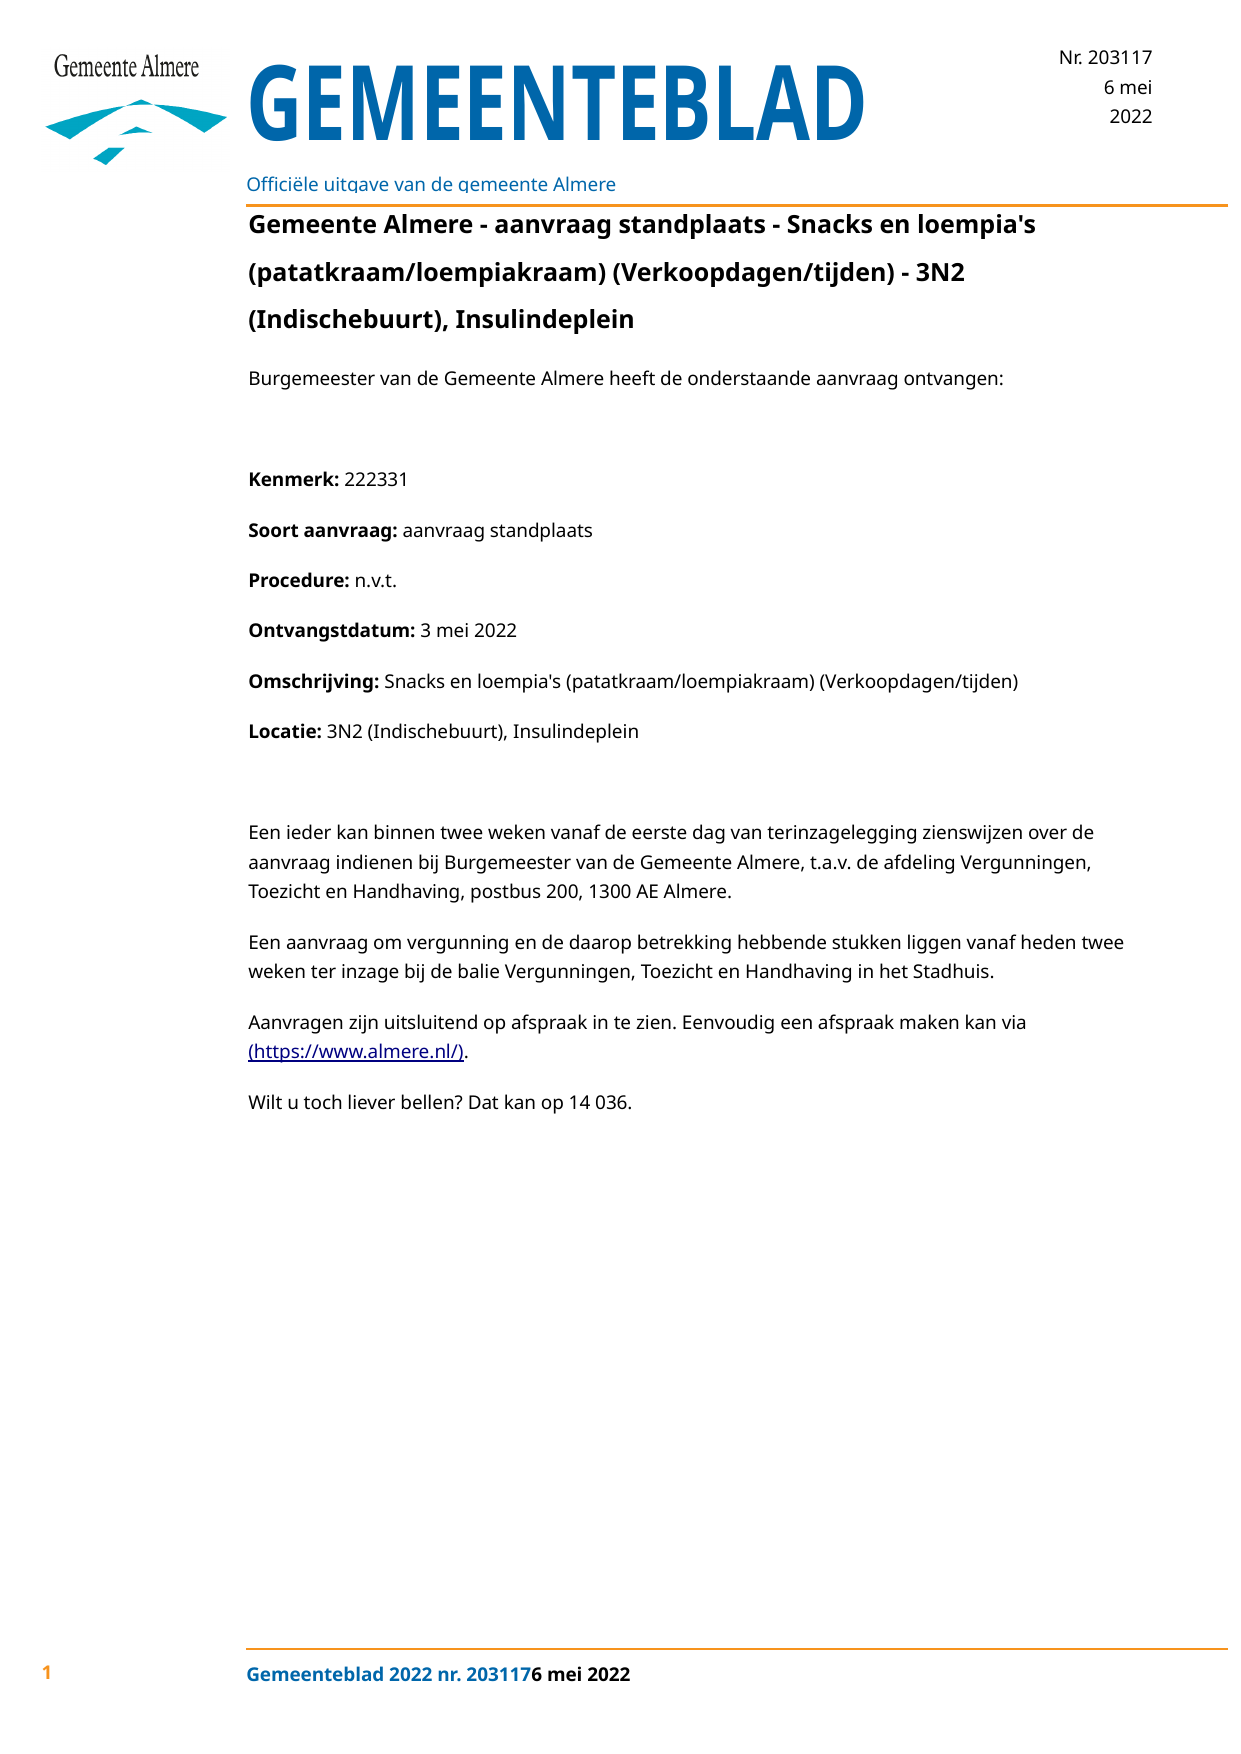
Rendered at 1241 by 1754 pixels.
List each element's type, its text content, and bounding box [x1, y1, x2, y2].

text Burgemeester van de Gemeente Almere heeft de onderstaande aanvraag ontvangen: [248, 366, 1152, 391]
text Een ieder kan binnen twee weken vanaf de eerste dag van terinzagelegging zienswijzen over de aanvraag indienen bij Burgemeester van de Gemeente Almere, t.a.v. de afdeling Vergunningen, Toezicht en Handhaving, postbus 200, 1300 AE Almere. [248, 819, 1152, 904]
text Procedure: n.v.t. [248, 567, 1152, 593]
text Wilt u toch liever bellen? Dat kan op 14 036. [248, 1089, 1152, 1114]
text Aanvragen zijn uitsluitend op afspraak in te zien. Eenvoudig een afspraak maken kan via (https://www.almere.nl/). [248, 1009, 1152, 1064]
text Omschrijving: Snacks en loempia's (patatkraam/loempiakraam) (Verkoopdagen/tijden) [248, 668, 1152, 694]
text Ontvangstdatum: 3 mei 2022 [248, 618, 1152, 643]
text Gemeente Almere - aanvraag standplaats - Snacks en loempia's (patatkraam/loempiakraam) (Verkoopdagen/tijden) - 3N2 (Indischebuurt), Insulindeplein [248, 207, 1152, 336]
text Soort aanvraag: aanvraag standplaats [248, 517, 1152, 542]
text Locatie: 3N2 (Indischebuurt), Insulindeplein [248, 718, 1152, 744]
text Kenmerk: 222331 [248, 466, 1152, 492]
text Een aanvraag om vergunning en de daarop betrekking hebbende stukken liggen vanaf heden twee weken ter inzage bij de balie Vergunningen, Toezicht en Handhaving in het Stadhuis. [248, 929, 1152, 984]
picture [41, 47, 231, 172]
